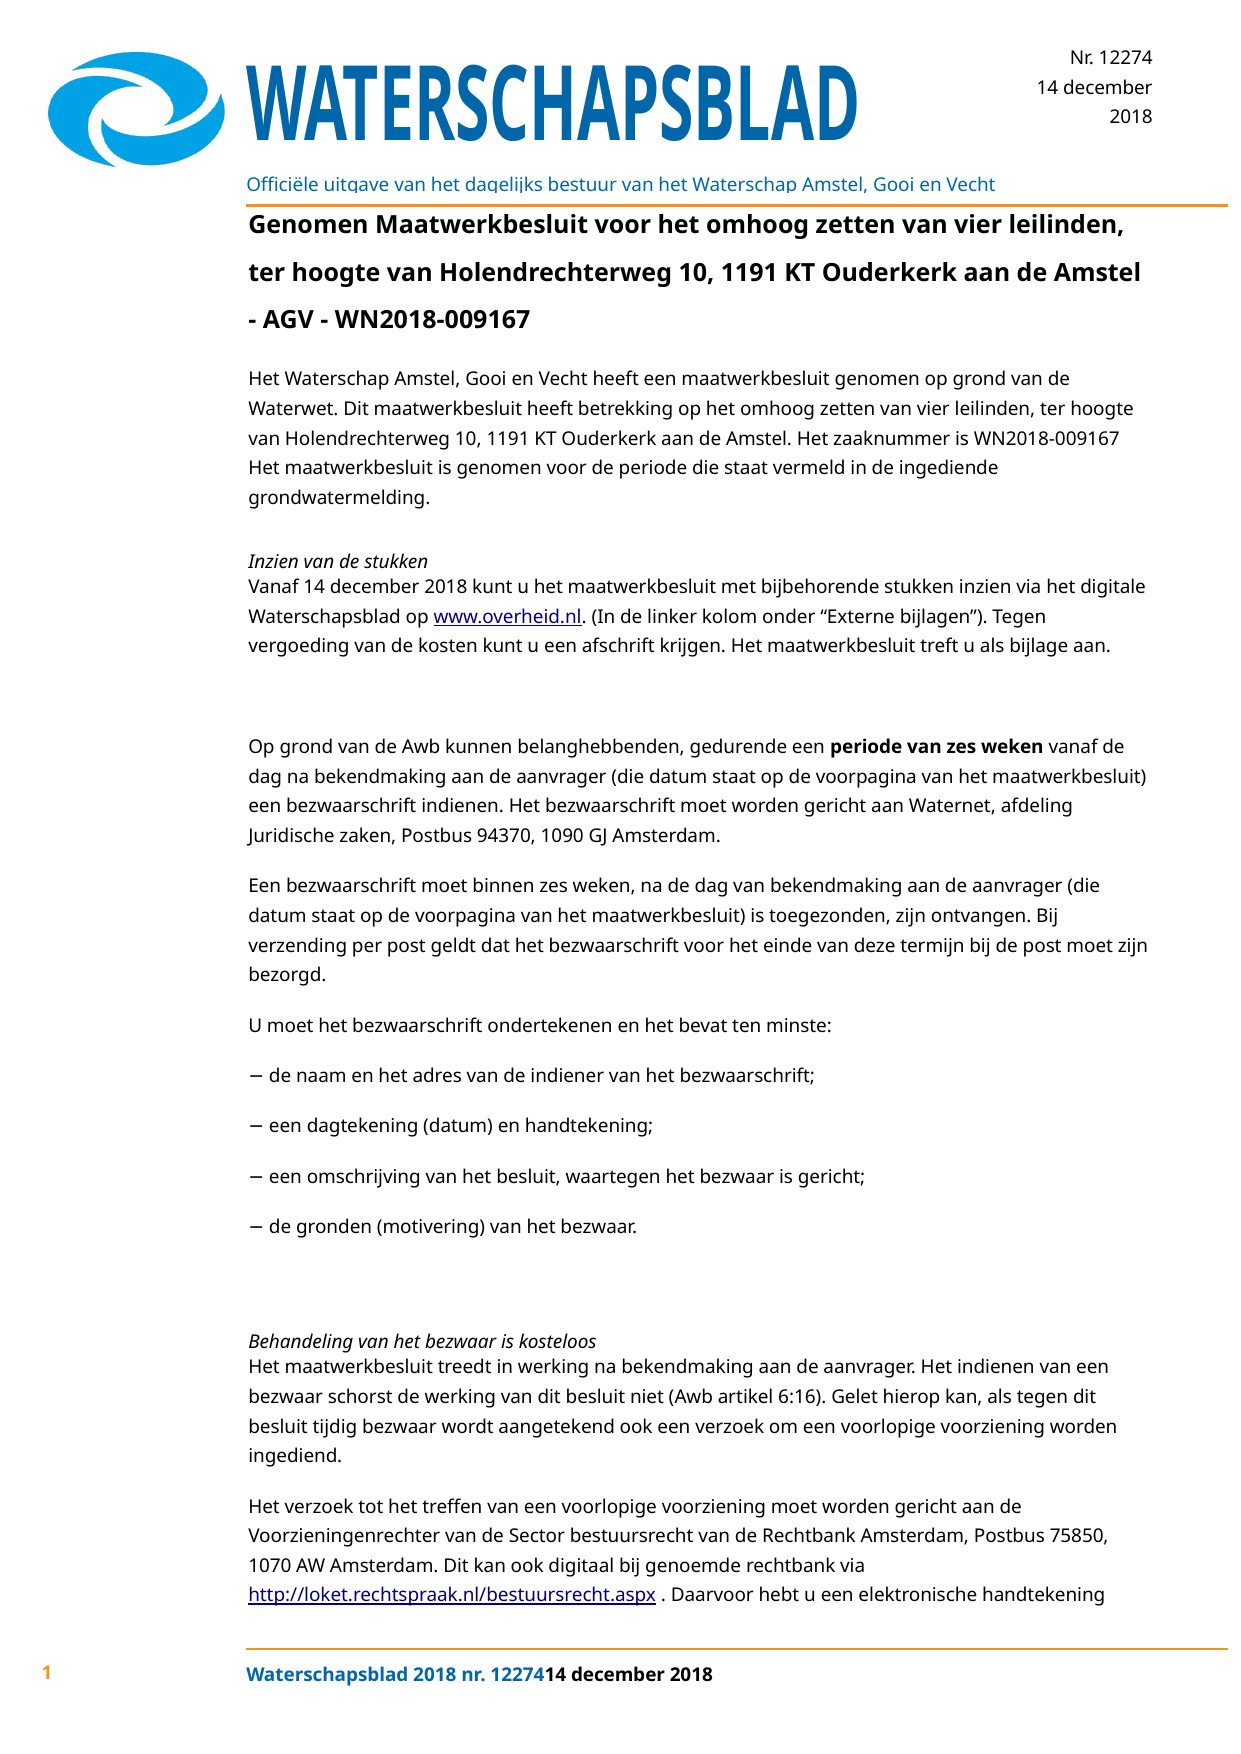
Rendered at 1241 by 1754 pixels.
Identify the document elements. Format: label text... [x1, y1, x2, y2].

text − een dagtekening (datum) en handtekening; [248, 1113, 1152, 1138]
text − de gronden (motivering) van het bezwaar. [248, 1213, 1152, 1239]
text Genomen Maatwerkbesluit voor het omhoog zetten van vier leilinden, ter hoogte van Holendrechterweg 10, 1191 KT Ouderkerk aan de Amstel - AGV - WN2018-009167 [248, 207, 1152, 336]
text − de naam en het adres van de indiener van het bezwaarschrift; [248, 1062, 1152, 1088]
picture [41, 47, 231, 172]
text − een omschrijving van het besluit, waartegen het bezwaar is gericht; [248, 1163, 1152, 1189]
text Op grond van de Awb kunnen belanghebbenden, gedurende een periode van zes weken vanaf de dag na bekendmaking aan de aanvrager (die datum staat op de voorpagina van het maatwerkbesluit) een bezwaarschrift indienen. Het bezwaarschrift moet worden gericht aan Waternet, afdeling Juridische zaken, Postbus 94370, 1090 GJ Amsterdam. [248, 733, 1152, 848]
text U moet het bezwaarschrift ondertekenen en het bevat ten minste: [248, 1012, 1152, 1038]
text Het verzoek tot het treffen van een voorlopige voorziening moet worden gericht aan de Voorzieningenrechter van de Sector bestuursrecht van de Rechtbank Amsterdam, Postbus 75850, 1070 AW Amsterdam. Dit kan ook digitaal bij genoemde rechtbank via http://loket.rechtspraak.nl/bestuursrecht.aspx . Daarvoor hebt u een elektronische handtekening [248, 1493, 1152, 1607]
text Een bezwaarschrift moet binnen zes weken, na de dag van bekendmaking aan de aanvrager (die datum staat op de voorpagina van het maatwerkbesluit) is toegezonden, zijn ontvangen. Bij verzending per post geldt dat het bezwaarschrift voor het einde van deze termijn bij de post moet zijn bezorgd. [248, 873, 1152, 987]
text Inzien van de stukken [248, 548, 1152, 573]
text Het Waterschap Amstel, Gooi en Vecht heeft een maatwerkbesluit genomen op grond van de Waterwet. Dit maatwerkbesluit heeft betrekking op het omhoog zetten van vier leilinden, ter hoogte van Holendrechterweg 10, 1191 KT Ouderkerk aan de Amstel. Het zaaknummer is WN2018-009167 Het maatwerkbesluit is genomen voor de periode die staat vermeld in de ingediende grondwatermelding. [248, 366, 1152, 509]
text Behandeling van het bezwaar is kosteloos [248, 1328, 1152, 1354]
text Vanaf 14 december 2018 kunt u het maatwerkbesluit met bijbehorende stukken inzien via het digitale Waterschapsblad op www.overheid.nl. (In de linker kolom onder “Externe bijlagen”). Tegen vergoeding van de kosten kunt u een afschrift krijgen. Het maatwerkbesluit treft u als bijlage aan. [248, 573, 1152, 658]
text Het maatwerkbesluit treedt in werking na bekendmaking aan de aanvrager. Het indienen van een bezwaar schorst de werking van dit besluit niet (Awb artikel 6:16). Gelet hierop kan, als tegen dit besluit tijdig bezwaar wordt aangetekend ook een verzoek om een voorlopige voorziening worden ingediend. [248, 1354, 1152, 1468]
